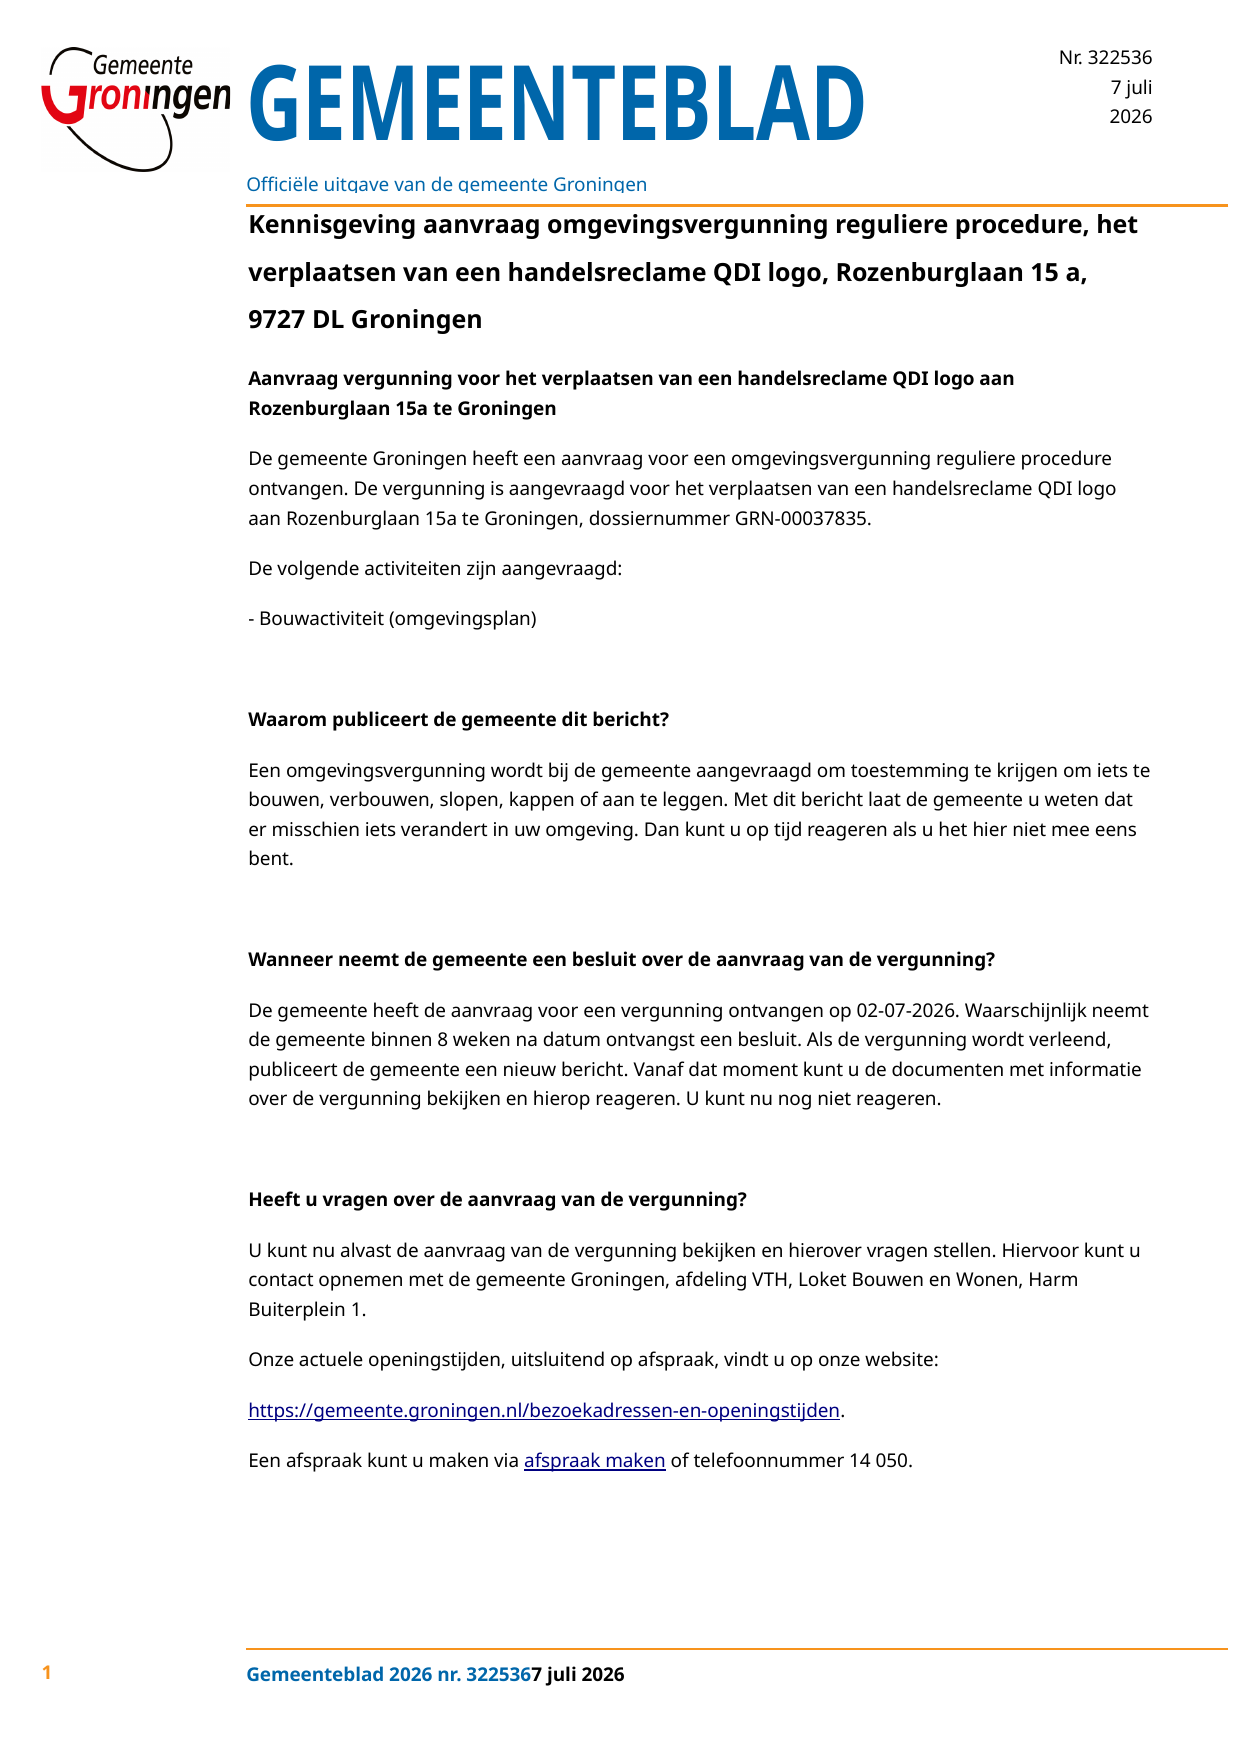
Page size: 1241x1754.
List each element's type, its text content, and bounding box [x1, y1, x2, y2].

text - Bouwactiviteit (omgevingsplan) [248, 606, 1152, 631]
text Onze actuele openingstijden, uitsluitend op afspraak, vindt u op onze website: [248, 1346, 1152, 1372]
text De gemeente heeft de aanvraag voor een vergunning ontvangen op 02-07-2026. Waarschijnlijk neemt de gemeente binnen 8 weken na datum ontvangst een besluit. Als de vergunning wordt verleend, publiceert de gemeente een nieuw bericht. Vanaf dat moment kunt u de documenten met informatie over de vergunning bekijken en hierop reageren. U kunt nu nog niet reageren. [248, 997, 1152, 1111]
text U kunt nu alvast de aanvraag van de vergunning bekijken en hierover vragen stellen. Hiervoor kunt u contact opnemen met de gemeente Groningen, afdeling VTH, Loket Bouwen en Wonen, Harm Buiterplein 1. [248, 1237, 1152, 1322]
text Een afspraak kunt u maken via afspraak maken of telefoonnummer 14 050. [248, 1447, 1152, 1473]
text De volgende activiteiten zijn aangevraagd: [248, 555, 1152, 581]
text De gemeente Groningen heeft een aanvraag voor een omgevingsvergunning reguliere procedure ontvangen. De vergunning is aangevraagd voor het verplaatsen van een handelsreclame QDI logo aan Rozenburglaan 15a te Groningen, dossiernummer GRN-00037835. [248, 446, 1152, 530]
text https://gemeente.groningen.nl/bezoekadressen-en-openingstijden. [248, 1397, 1152, 1422]
text Waarom publiceert de gemeente dit bericht? [248, 706, 1152, 732]
picture [41, 47, 231, 172]
text Aanvraag vergunning voor het verplaatsen van een handelsreclame QDI logo aan Rozenburglaan 15a te Groningen [248, 366, 1152, 421]
text Wanneer neemt de gemeente een besluit over de aanvraag van de vergunning? [248, 946, 1152, 972]
text Een omgevingsvergunning wordt bij de gemeente aangevraagd om toestemming te krijgen om iets te bouwen, verbouwen, slopen, kappen of aan te leggen. Met dit bericht laat de gemeente u weten dat er misschien iets verandert in uw omgeving. Dan kunt u op tijd reageren als u het hier niet mee eens bent. [248, 757, 1152, 871]
text Kennisgeving aanvraag omgevingsvergunning reguliere procedure, het verplaatsen van een handelsreclame QDI logo, Rozenburglaan 15 a, 9727 DL Groningen [248, 207, 1152, 336]
text Heeft u vragen over de aanvraag van de vergunning? [248, 1186, 1152, 1212]
